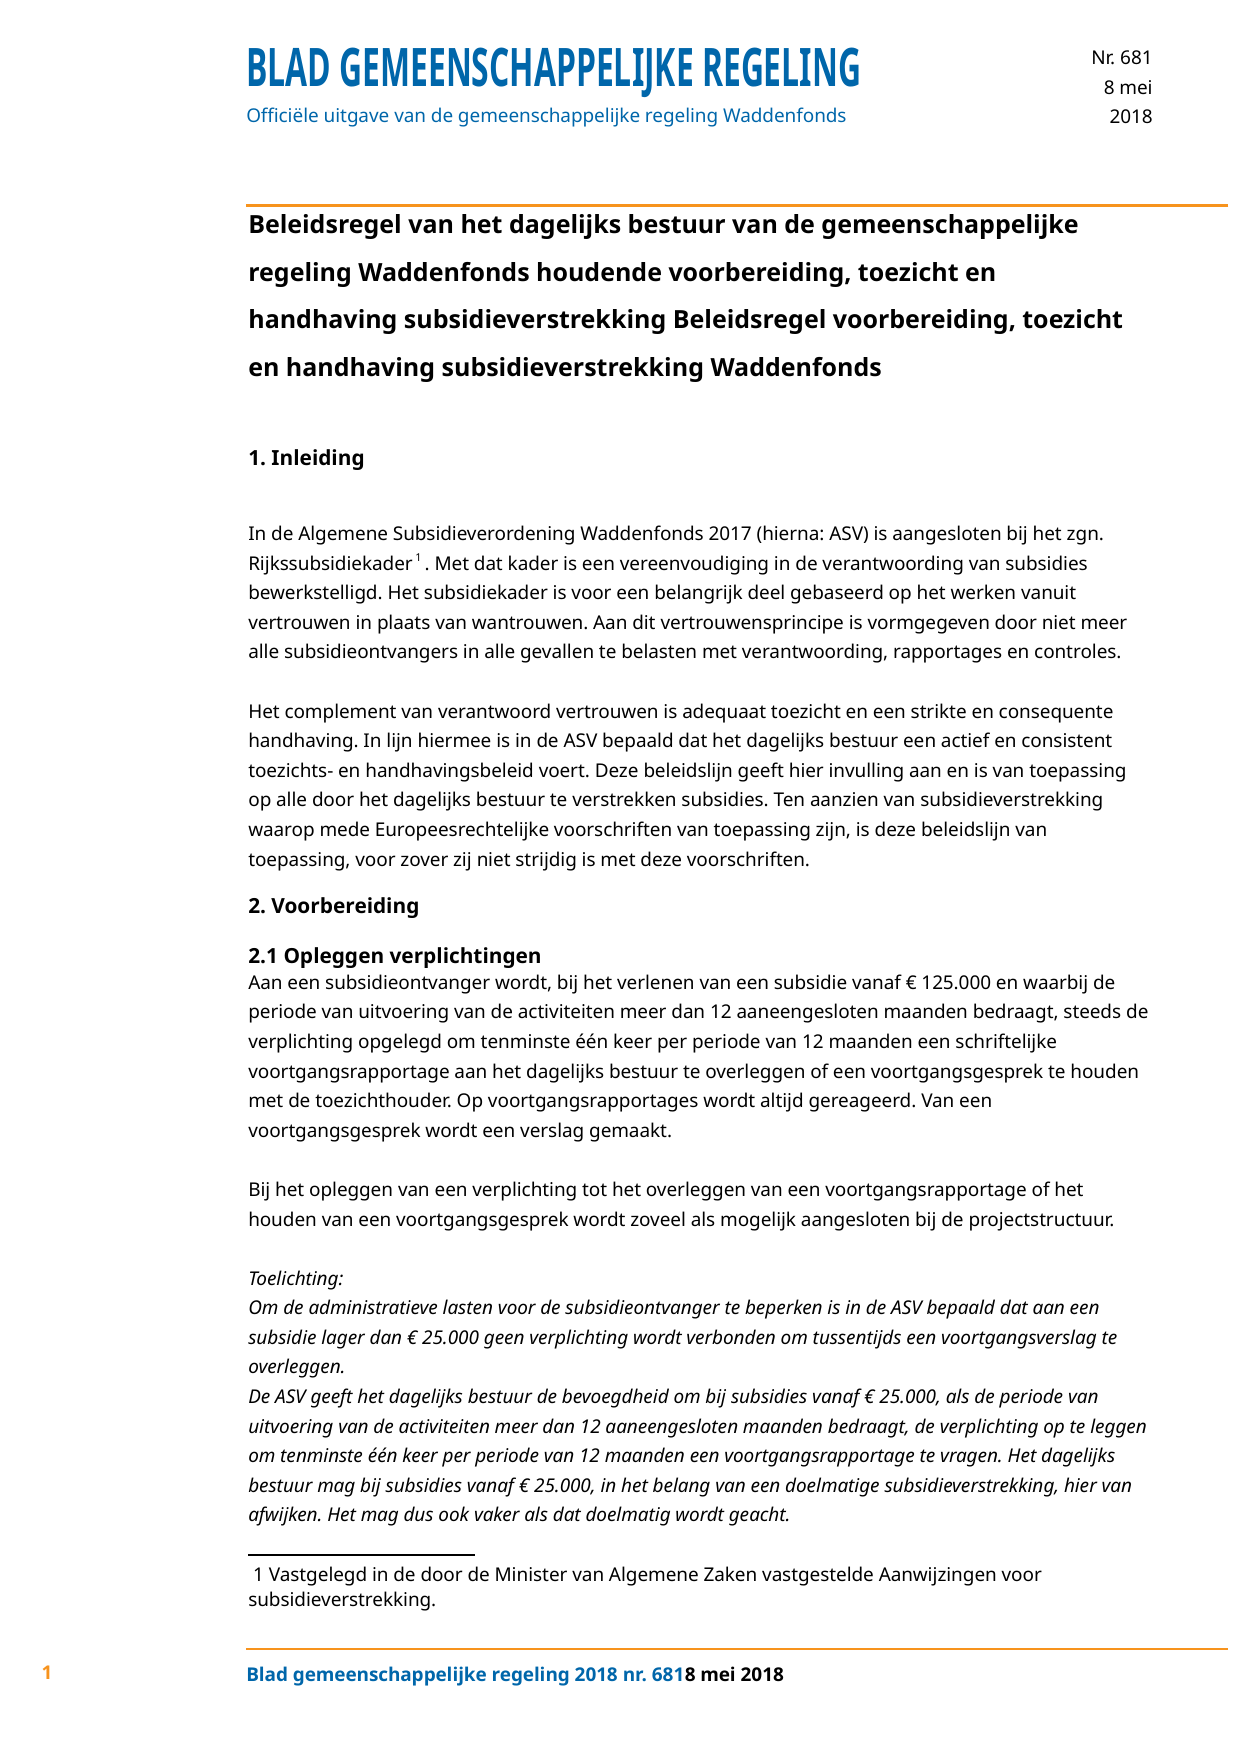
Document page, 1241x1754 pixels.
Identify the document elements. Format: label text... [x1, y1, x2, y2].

picture [41, 47, 231, 172]
text Bij het opleggen van een verplichting tot het overleggen van een voortgangsrapportage of het houden van een voortgangsgesprek wordt zoveel als mogelijk aangesloten bij de projectstructuur. [248, 1176, 1152, 1232]
text De ASV geeft het dagelijks bestuur de bevoegdheid om bij subsidies vanaf € 25.000, als de periode van uitvoering van de activiteiten meer dan 12 aaneengesloten maanden bedraagt, de verplichting op te leggen om tenminste één keer per periode van 12 maanden een voortgangsrapportage te vragen. Het dagelijks bestuur mag bij subsidies vanaf € 25.000, in het belang van een doelmatige subsidieverstrekking, hier van afwijken. Het mag dus ook vaker als dat doelmatig wordt geacht. [248, 1383, 1152, 1527]
text Vastgelegd in de door de Minister van Algemene Zaken vastgestelde Aanwijzingen voor subsidieverstrekking. [248, 1561, 1152, 1612]
text In de Algemene Subsidieverordening Waddenfonds 2017 (hierna: ASV) is aangesloten bij het zgn. Rijkssubsidiekader. Met dat kader is een vereenvoudiging in de verantwoording van subsidies bewerkstelligd. Het subsidiekader is voor een belangrijk deel gebaseerd op het werken vanuit vertrouwen in plaats van wantrouwen. Aan dit vertrouwensprincipe is vormgegeven door niet meer alle subsidieontvangers in alle gevallen te belasten met verantwoording, rapportages en controles. [248, 520, 1152, 664]
text 2.1 Opleggen verplichtingen [248, 941, 1152, 969]
text 1. Inleiding [248, 443, 1152, 471]
text 2. Voorbereiding [248, 891, 1152, 920]
text Om de administratieve lasten voor de subsidieontvanger te beperken is in de ASV bepaald dat aan een subsidie lager dan € 25.000 geen verplichting wordt verbonden om tussentijds een voortgangsverslag te overleggen. [248, 1294, 1152, 1379]
text Aan een subsidieontvanger wordt, bij het verlenen van een subsidie vanaf € 125.000 en waarbij de periode van uitvoering van de activiteiten meer dan 12 aaneengesloten maanden bedraagt, steeds de verplichting opgelegd om tenminste één keer per periode van 12 maanden een schriftelijke voortgangsrapportage aan het dagelijks bestuur te overleggen of een voortgangsgesprek te houden met de toezichthouder. Op voortgangsrapportages wordt altijd gereageerd. Van een voortgangsgesprek wordt een verslag gemaakt. [248, 969, 1152, 1143]
text Het complement van verantwoord vertrouwen is adequaat toezicht en een strikte en consequente handhaving. In lijn hiermee is in de ASV bepaald dat het dagelijks bestuur een actief en consistent toezichts- en handhavingsbeleid voert. Deze beleidslijn geeft hier invulling aan en is van toepassing op alle door het dagelijks bestuur te verstrekken subsidies. Ten aanzien van subsidieverstrekking waarop mede Europeesrechtelijke voorschriften van toepassing zijn, is deze beleidslijn van toepassing, voor zover zij niet strijdig is met deze voorschriften. [248, 698, 1152, 872]
text Beleidsregel van het dagelijks bestuur van de gemeenschappelijke regeling Waddenfonds houdende voorbereiding, toezicht en handhaving subsidieverstrekking Beleidsregel voorbereiding, toezicht en handhaving subsidieverstrekking Waddenfonds [248, 207, 1152, 384]
text Toelichting: [248, 1265, 1152, 1291]
